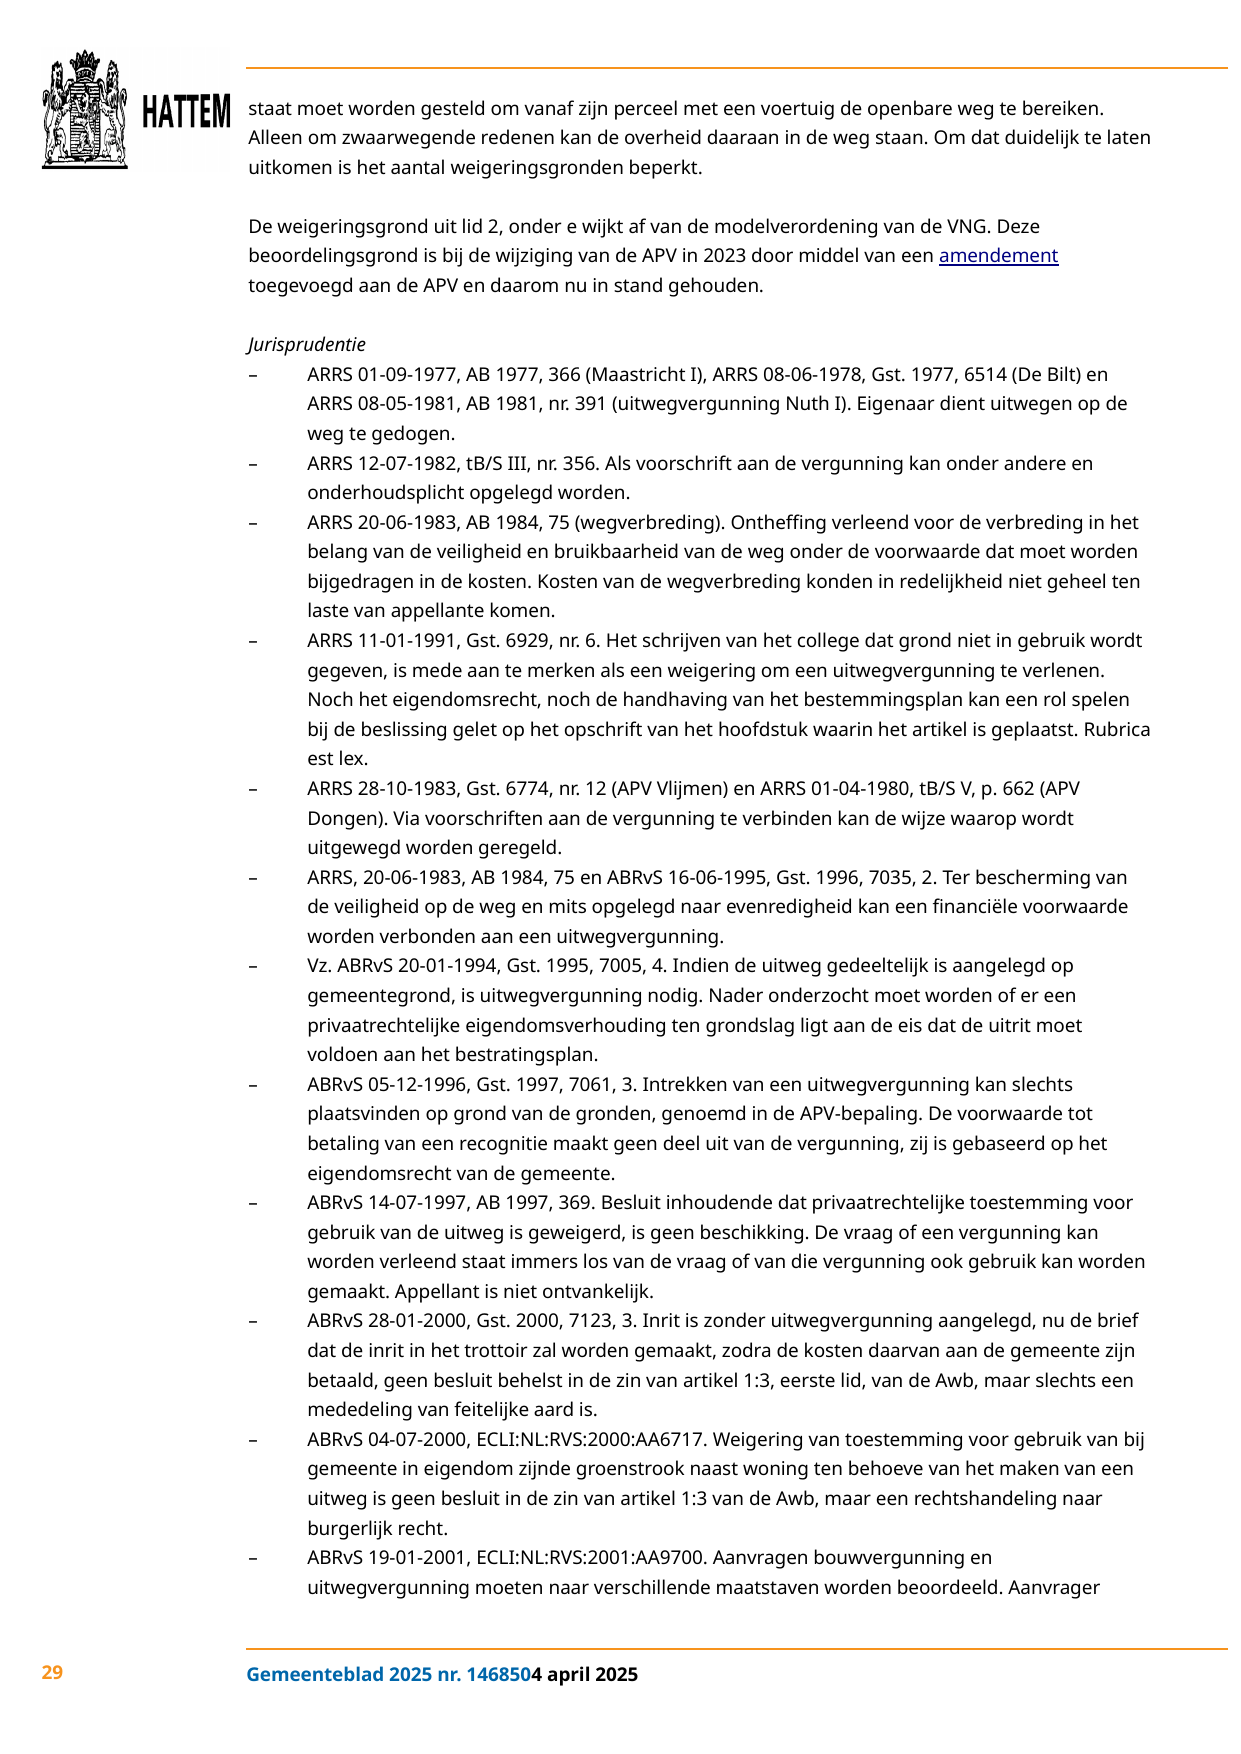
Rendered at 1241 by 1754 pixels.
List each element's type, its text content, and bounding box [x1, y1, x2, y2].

list ABRvS 28-01-2000, Gst. 2000, 7123, 3. Inrit is zonder uitwegvergunning aangelegd, nu de brief dat de inrit in het trottoir zal worden gemaakt, zodra de kosten daarvan aan de gemeente zijn betaald, geen besluit behelst in de zin van artikel 1:3, eerste lid, van de Awb, maar slechts een mededeling van feitelijke aard is. [248, 1308, 1152, 1422]
text De weigeringsgrond uit lid 2, onder e wijkt af van de modelverordening van de VNG. Deze beoordelingsgrond is bij de wijziging van de APV in 2023 door middel van een amendement toegevoegd aan de APV en daarom nu in stand gehouden. [248, 213, 1152, 298]
list Vz. ABRvS 20-01-1994, Gst. 1995, 7005, 4. Indien de uitweg gedeeltelijk is aangelegd op gemeentegrond, is uitwegvergunning nodig. Nader onderzocht moet worden of er een privaatrechtelijke eigendomsverhouding ten grondslag ligt aan de eis dat de uitrit moet voldoen aan het bestratingsplan. [248, 953, 1152, 1067]
text staat moet worden gesteld om vanaf zijn perceel met een voertuig de openbare weg te bereiken. Alleen om zwaarwegende redenen kan de overheid daaraan in de weg staan. Om dat duidelijk te laten uitkomen is het aantal weigeringsgronden beperkt. [248, 95, 1152, 180]
text Jurisprudentie [248, 331, 1152, 357]
list ARRS 12-07-1982, tB/S III, nr. 356. Als voorschrift aan de vergunning kan onder andere en onderhoudsplicht opgelegd worden. [248, 450, 1152, 505]
list ARRS 01-09-1977, AB 1977, 366 (Maastricht I), ARRS 08-06-1978, Gst. 1977, 6514 (De Bilt) en ARRS 08-05-1981, AB 1981, nr. 391 (uitwegvergunning Nuth I). Eigenaar dient uitwegen op de weg te gedogen. [248, 361, 1152, 446]
list ABRvS 05-12-1996, Gst. 1997, 7061, 3. Intrekken van een uitwegvergunning kan slechts plaatsvinden op grond van de gronden, genoemd in de APV-bepaling. De voorwaarde tot betaling van een recognitie maakt geen deel uit van de vergunning, zij is gebaseerd op het eigendomsrecht van de gemeente. [248, 1071, 1152, 1186]
picture [41, 47, 231, 172]
list ARRS 28-10-1983, Gst. 6774, nr. 12 (APV Vlijmen) en ARRS 01-04-1980, tB/S V, p. 662 (APV Dongen). Via voorschriften aan de vergunning te verbinden kan de wijze waarop wordt uitgewegd worden geregeld. [248, 775, 1152, 860]
list ABRvS 14-07-1997, AB 1997, 369. Besluit inhoudende dat privaatrechtelijke toestemming voor gebruik van de uitweg is geweigerd, is geen beschikking. De vraag of een vergunning kan worden verleend staat immers los van de vraag of van die vergunning ook gebruik kan worden gemaakt. Appellant is niet ontvankelijk. [248, 1189, 1152, 1304]
list ABRvS 19-01-2001, ECLI:NL:RVS:2001:AA9700. Aanvragen bouwvergunning en uitwegvergunning moeten naar verschillende maatstaven worden beoordeeld. Aanvrager [248, 1544, 1152, 1600]
list ARRS 20-06-1983, AB 1984, 75 (wegverbreding). Ontheffing verleend voor de verbreding in het belang van de veiligheid en bruikbaarheid van de weg onder de voorwaarde dat moet worden bijgedragen in de kosten. Kosten van de wegverbreding konden in redelijkheid niet geheel ten laste van appellante komen. [248, 509, 1152, 623]
list ARRS 11-01-1991, Gst. 6929, nr. 6. Het schrijven van het college dat grond niet in gebruik wordt gegeven, is mede aan te merken als een weigering om een uitwegvergunning te verlenen. Noch het eigendomsrecht, noch de handhaving van het bestemmingsplan kan een rol spelen bij de beslissing gelet op het opschrift van het hoofdstuk waarin het artikel is geplaatst. Rubrica est lex. [248, 627, 1152, 771]
list ARRS, 20-06-1983, AB 1984, 75 en ABRvS 16-06-1995, Gst. 1996, 7035, 2. Ter bescherming van de veiligheid op de weg en mits opgelegd naar evenredigheid kan een financiële voorwaarde worden verbonden aan een uitwegvergunning. [248, 864, 1152, 949]
list ABRvS 04-07-2000, ECLI:NL:RVS:2000:AA6717. Weigering van toestemming voor gebruik van bij gemeente in eigendom zijnde groenstrook naast woning ten behoeve van het maken van een uitweg is geen besluit in de zin van artikel 1:3 van de Awb, maar een rechtshandeling naar burgerlijk recht. [248, 1426, 1152, 1541]
